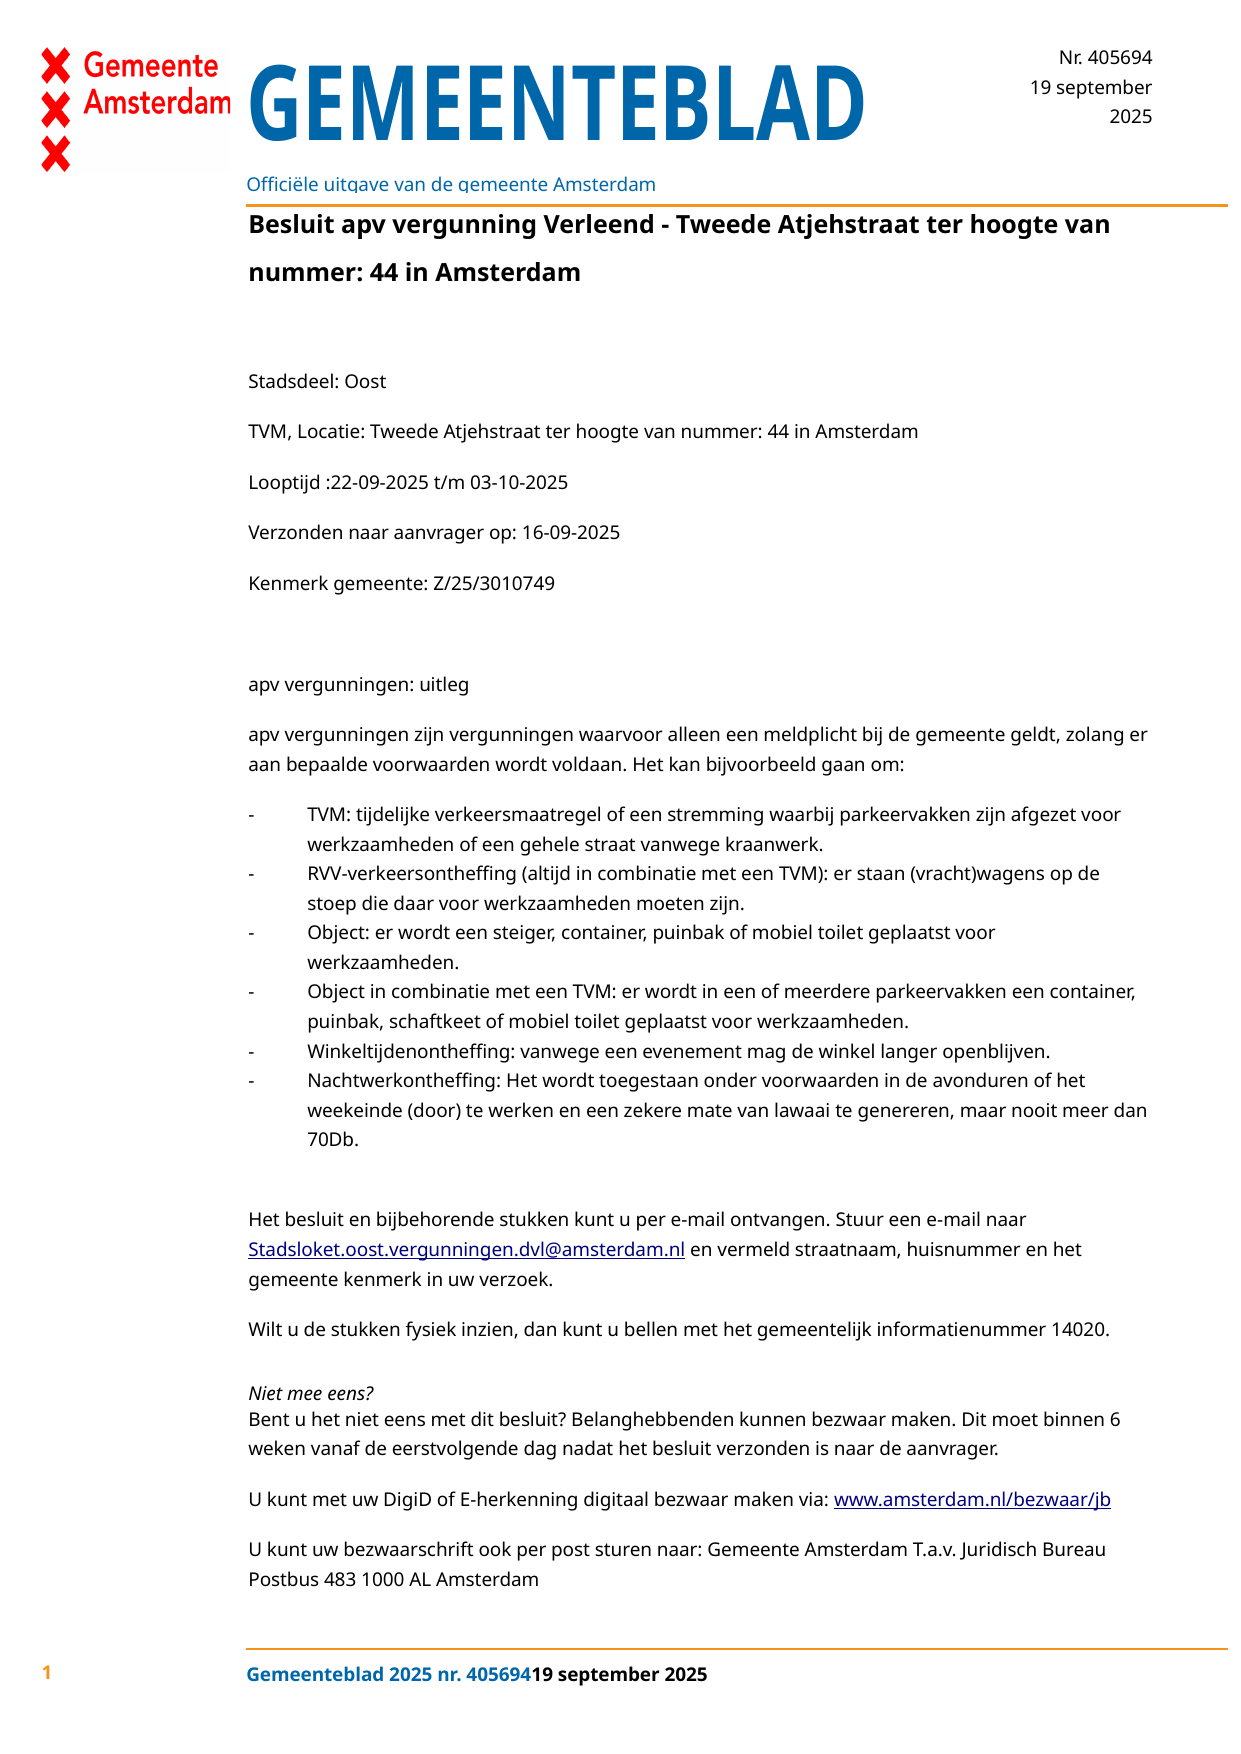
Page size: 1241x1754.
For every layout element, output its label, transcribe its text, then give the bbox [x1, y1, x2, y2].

text Bent u het niet eens met dit besluit? Belanghebbenden kunnen bezwaar maken. Dit moet binnen 6 weken vanaf de eerstvolgende dag nadat het besluit verzonden is naar de aanvrager. [248, 1406, 1152, 1461]
text Stadsdeel: Oost [248, 368, 1152, 394]
list Object: er wordt een steiger, container, puinbak of mobiel toilet geplaatst voor werkzaamheden. [248, 919, 1152, 975]
text U kunt met uw DigiD of E-herkenning digitaal bezwaar maken via: www.amsterdam.nl/bezwaar/jb [248, 1486, 1152, 1512]
text U kunt uw bezwaarschrift ook per post sturen naar: Gemeente Amsterdam T.a.v. Juridisch Bureau Postbus 483 1000 AL Amsterdam [248, 1536, 1152, 1592]
text Niet mee eens? [248, 1380, 1152, 1406]
list Object in combinatie met een TVM: er wordt in een of meerdere parkeervakken een container, puinbak, schaftkeet of mobiel toilet geplaatst voor werkzaamheden. [248, 979, 1152, 1034]
list TVM: tijdelijke verkeersmaatregel of een stremming waarbij parkeervakken zijn afgezet voor werkzaamheden of een gehele straat vanwege kraanwerk. [248, 801, 1152, 857]
list Winkeltijdenontheffing: vanwege een evenement mag de winkel langer openblijven. [248, 1038, 1152, 1064]
text apv vergunningen zijn vergunningen waarvoor alleen een meldplicht bij de gemeente geldt, zolang er aan bepaalde voorwaarden wordt voldaan. Het kan bijvoorbeeld gaan om: [248, 721, 1152, 777]
text Verzonden naar aanvrager op: 16-09-2025 [248, 519, 1152, 545]
text Besluit apv vergunning Verleend - Tweede Atjehstraat ter hoogte van nummer: 44 in Amsterdam [248, 207, 1152, 288]
list Nachtwerkontheffing: Het wordt toegestaan onder voorwaarden in de avonduren of het weekeinde (door) te werken en een zekere mate van lawaai te genereren, maar nooit meer dan 70Db. [248, 1067, 1152, 1152]
text apv vergunningen: uitleg [248, 671, 1152, 697]
picture [41, 47, 231, 172]
list RVV-verkeersontheffing (altijd in combinatie met een TVM): er staan (vracht)wagens op de stoep die daar voor werkzaamheden moeten zijn. [248, 860, 1152, 916]
text Kenmerk gemeente: Z/25/3010749 [248, 570, 1152, 596]
text TVM, Locatie: Tweede Atjehstraat ter hoogte van nummer: 44 in Amsterdam [248, 419, 1152, 444]
text Het besluit en bijbehorende stukken kunt u per e-mail ontvangen. Stuur een e-mail naar Stadsloket.oost.vergunningen.dvl@amsterdam.nl en vermeld straatnaam, huisnummer en het gemeente kenmerk in uw verzoek. [248, 1207, 1152, 1292]
text Wilt u de stukken fysiek inzien, dan kunt u bellen met het gemeentelijk informatienummer 14020. [248, 1316, 1152, 1342]
text Looptijd :22-09-2025 t/m 03-10-2025 [248, 469, 1152, 495]
